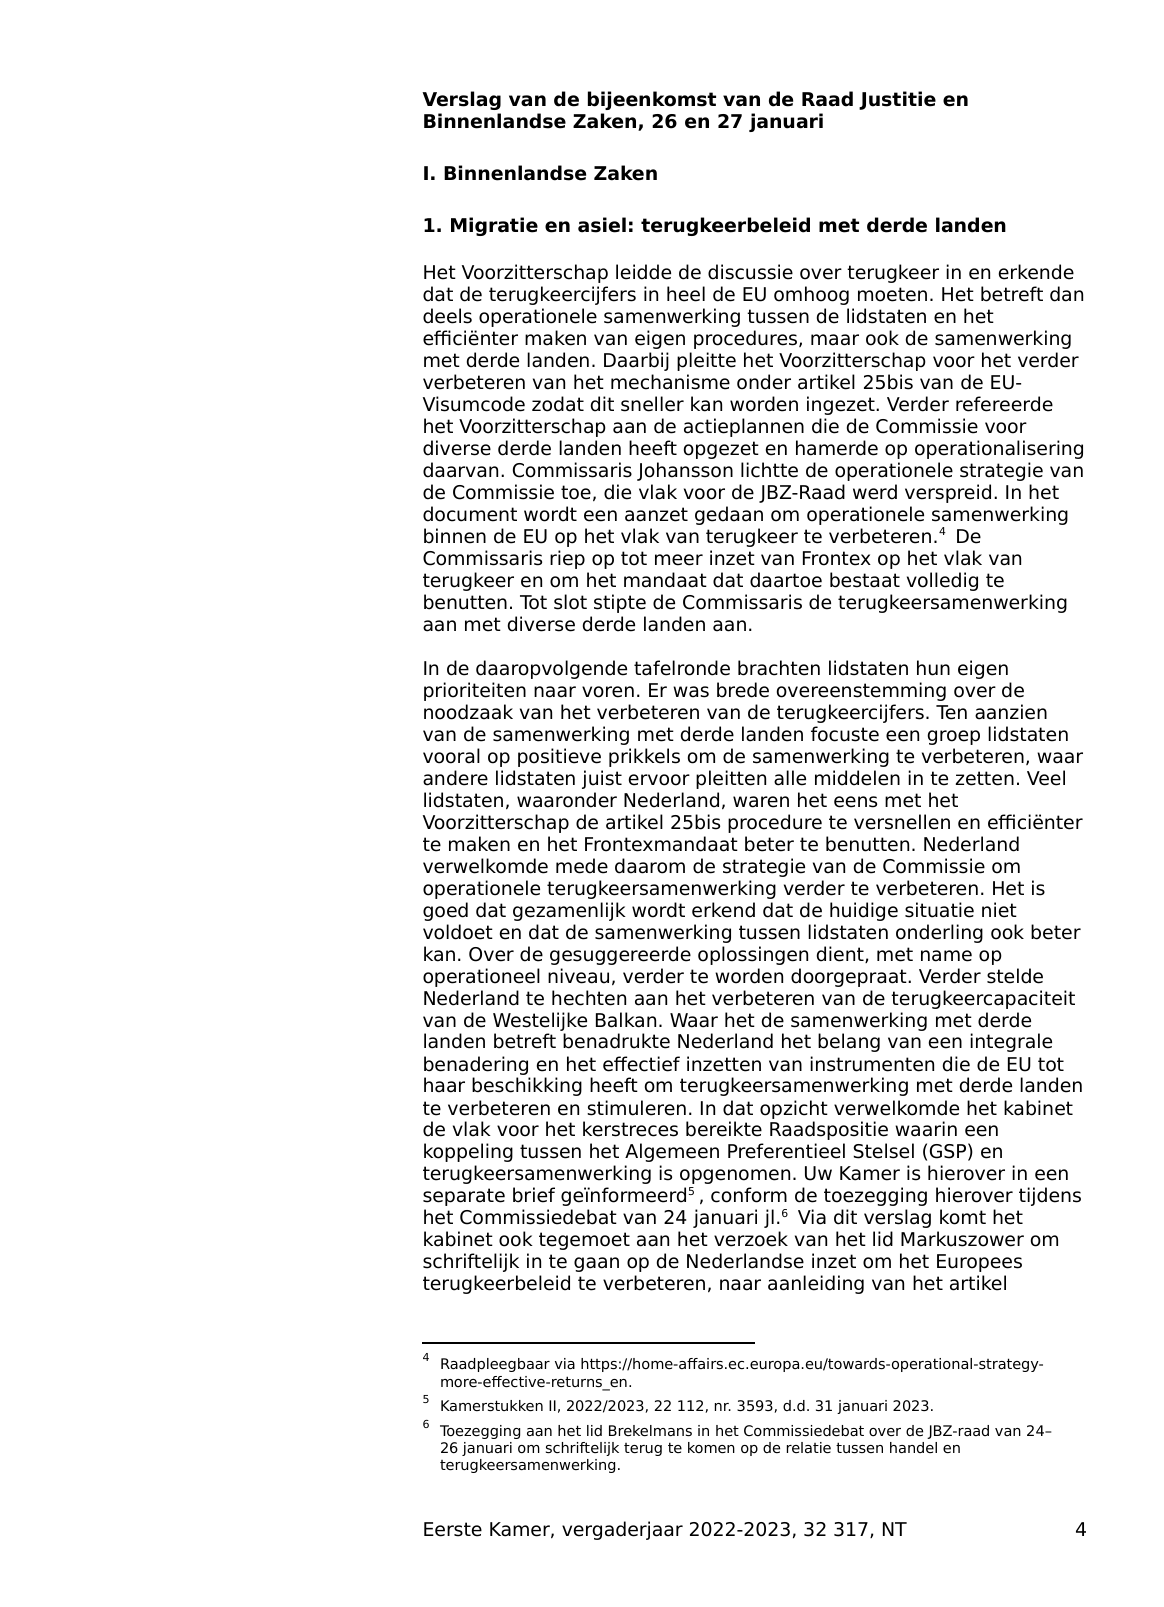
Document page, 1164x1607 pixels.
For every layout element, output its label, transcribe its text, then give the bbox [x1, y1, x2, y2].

subtitle I. Binnenlandse Zaken [422, 163, 1087, 185]
text In de daaropvolgende tafelronde brachten lidstaten hun eigen prioriteiten naar voren. Er was brede overeenstemming over de noodzaak van het verbeteren van de terugkeercijfers. Ten aanzien van de samenwerking met derde landen focuste een groep lidstaten vooral op positieve prikkels om de samenwerking te verbeteren, waar andere lidstaten juist ervoor pleitten alle middelen in te zetten. Veel lidstaten, waaronder Nederland, waren het eens met het Voorzitterschap de artikel 25bis procedure te versnellen en efficiënter te maken en het Frontexmandaat beter te benutten. Nederland verwelkomde mede daarom de strategie van de Commissie om operationele terugkeersamenwerking verder te verbeteren. Het is goed dat gezamenlijk wordt erkend dat de huidige situatie niet voldoet en dat de samenwerking tussen lidstaten onderling ook beter kan. Over de gesuggereerde oplossingen dient, met name op operationeel niveau, verder te worden doorgepraat. Verder stelde Nederland te hechten aan het verbeteren van de terugkeercapaciteit van de Westelijke Balkan. Waar het de samenwerking met derde landen betreft benadrukte Nederland het belang van een integrale benadering en het effectief inzetten van instrumenten die de EU tot haar beschikking heeft om terugkeersamenwerking met derde landen te verbeteren en stimuleren. In dat opzicht verwelkomde het kabinet de vlak voor het kerstreces bereikte Raadspositie waarin een koppeling tussen het Algemeen Preferentieel Stelsel (GSP) en terugkeersamenwerking is opgenomen. Uw Kamer is hierover in een separate brief geïnformeerd, conform de toezegging hierover tijdens het Commissiedebat van 24 januari jl. Via dit verslag komt het kabinet ook tegemoet aan het verzoek van het lid Markuszower om schriftelijk in te gaan op de Nederlandse inzet om het Europees terugkeerbeleid te verbeteren, naar aanleiding van het artikel [422, 658, 1087, 1295]
subtitle Verslag van de bijeenkomst van de Raad Justitie en Binnenlandse Zaken, 26 en 27 januari [422, 89, 1087, 133]
text Kamerstukken II, 2022/2023, 22 112, nr. 3593, d.d. 31 januari 2023. [422, 1393, 1087, 1416]
text Het Voorzitterschap leidde de discussie over terugkeer in en erkende dat de terugkeercijfers in heel de EU omhoog moeten. Het betreft dan deels operationele samenwerking tussen de lidstaten en het efficiënter maken van eigen procedures, maar ook de samenwerking met derde landen. Daarbij pleitte het Voorzitterschap voor het verder verbeteren van het mechanisme onder artikel 25bis van de EU-Visumcode zodat dit sneller kan worden ingezet. Verder refereerde het Voorzitterschap aan de actieplannen die de Commissie voor diverse derde landen heeft opgezet en hamerde op operationalisering daarvan. Commissaris Johansson lichtte de operationele strategie van de Commissie toe, die vlak voor de JBZ-Raad werd verspreid. In het document wordt een aanzet gedaan om operationele samenwerking binnen de EU op het vlak van terugkeer te verbeteren. De Commissaris riep op tot meer inzet van Frontex op het vlak van terugkeer en om het mandaat dat daartoe bestaat volledig te benutten. Tot slot stipte de Commissaris de terugkeersamenwerking aan met diverse derde landen aan. [422, 262, 1087, 636]
subtitle 1. Migratie en asiel: terugkeerbeleid met derde landen [422, 215, 1087, 237]
text Raadpleegbaar via https://home-affairs.ec.europa.eu/towards-operational-strategy-more-effective-returns_en. [422, 1352, 1087, 1391]
text Toezegging aan het lid Brekelmans in het Commissiedebat over de JBZ-raad van 24–26 januari om schriftelijk terug te komen op de relatie tussen handel en terugkeersamenwerking. [422, 1418, 1087, 1474]
